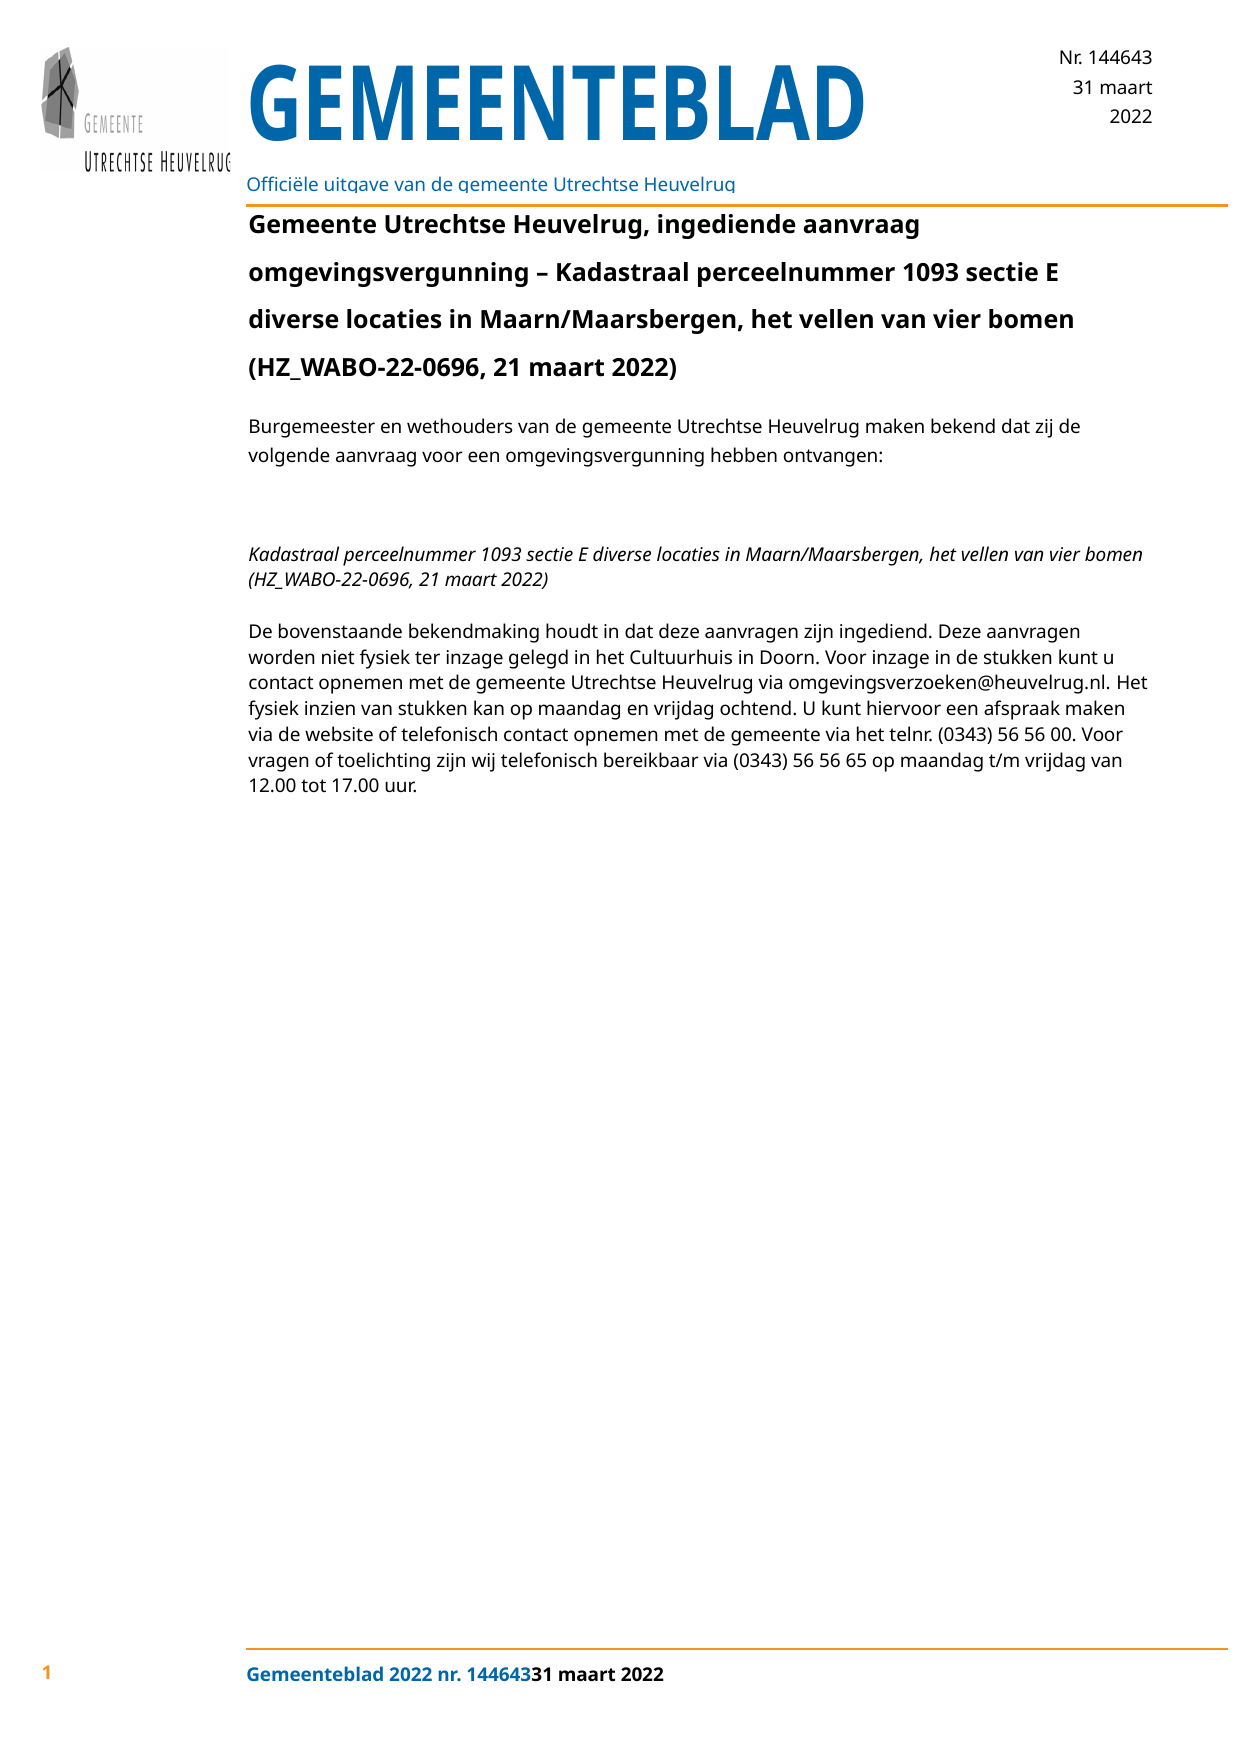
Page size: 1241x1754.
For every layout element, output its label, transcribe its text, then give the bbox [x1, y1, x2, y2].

picture [41, 47, 231, 172]
text De bovenstaande bekendmaking houdt in dat deze aanvragen zijn ingediend. Deze aanvragen worden niet fysiek ter inzage gelegd in het Cultuurhuis in Doorn. Voor inzage in de stukken kunt u contact opnemen met de gemeente Utrechtse Heuvelrug via omgevingsverzoeken@heuvelrug.nl. Het fysiek inzien van stukken kan op maandag en vrijdag ochtend. U kunt hiervoor een afspraak maken via de website of telefonisch contact opnemen met de gemeente via het telnr. (0343) 56 56 00. Voor vragen of toelichting zijn wij telefonisch bereikbaar via (0343) 56 56 65 op maandag t/m vrijdag van 12.00 tot 17.00 uur. [248, 618, 1152, 798]
text Kadastraal perceelnummer 1093 sectie E diverse locaties in Maarn/Maarsbergen, het vellen van vier bomen (HZ_WABO-22-0696, 21 maart 2022) [248, 541, 1152, 592]
text Gemeente Utrechtse Heuvelrug, ingediende aanvraag omgevingsvergunning – Kadastraal perceelnummer 1093 sectie E diverse locaties in Maarn/Maarsbergen, het vellen van vier bomen (HZ_WABO-22-0696, 21 maart 2022) [248, 207, 1152, 384]
text Burgemeester en wethouders van de gemeente Utrechtse Heuvelrug maken bekend dat zij de volgende aanvraag voor een omgevingsvergunning hebben ontvangen: [248, 413, 1152, 468]
